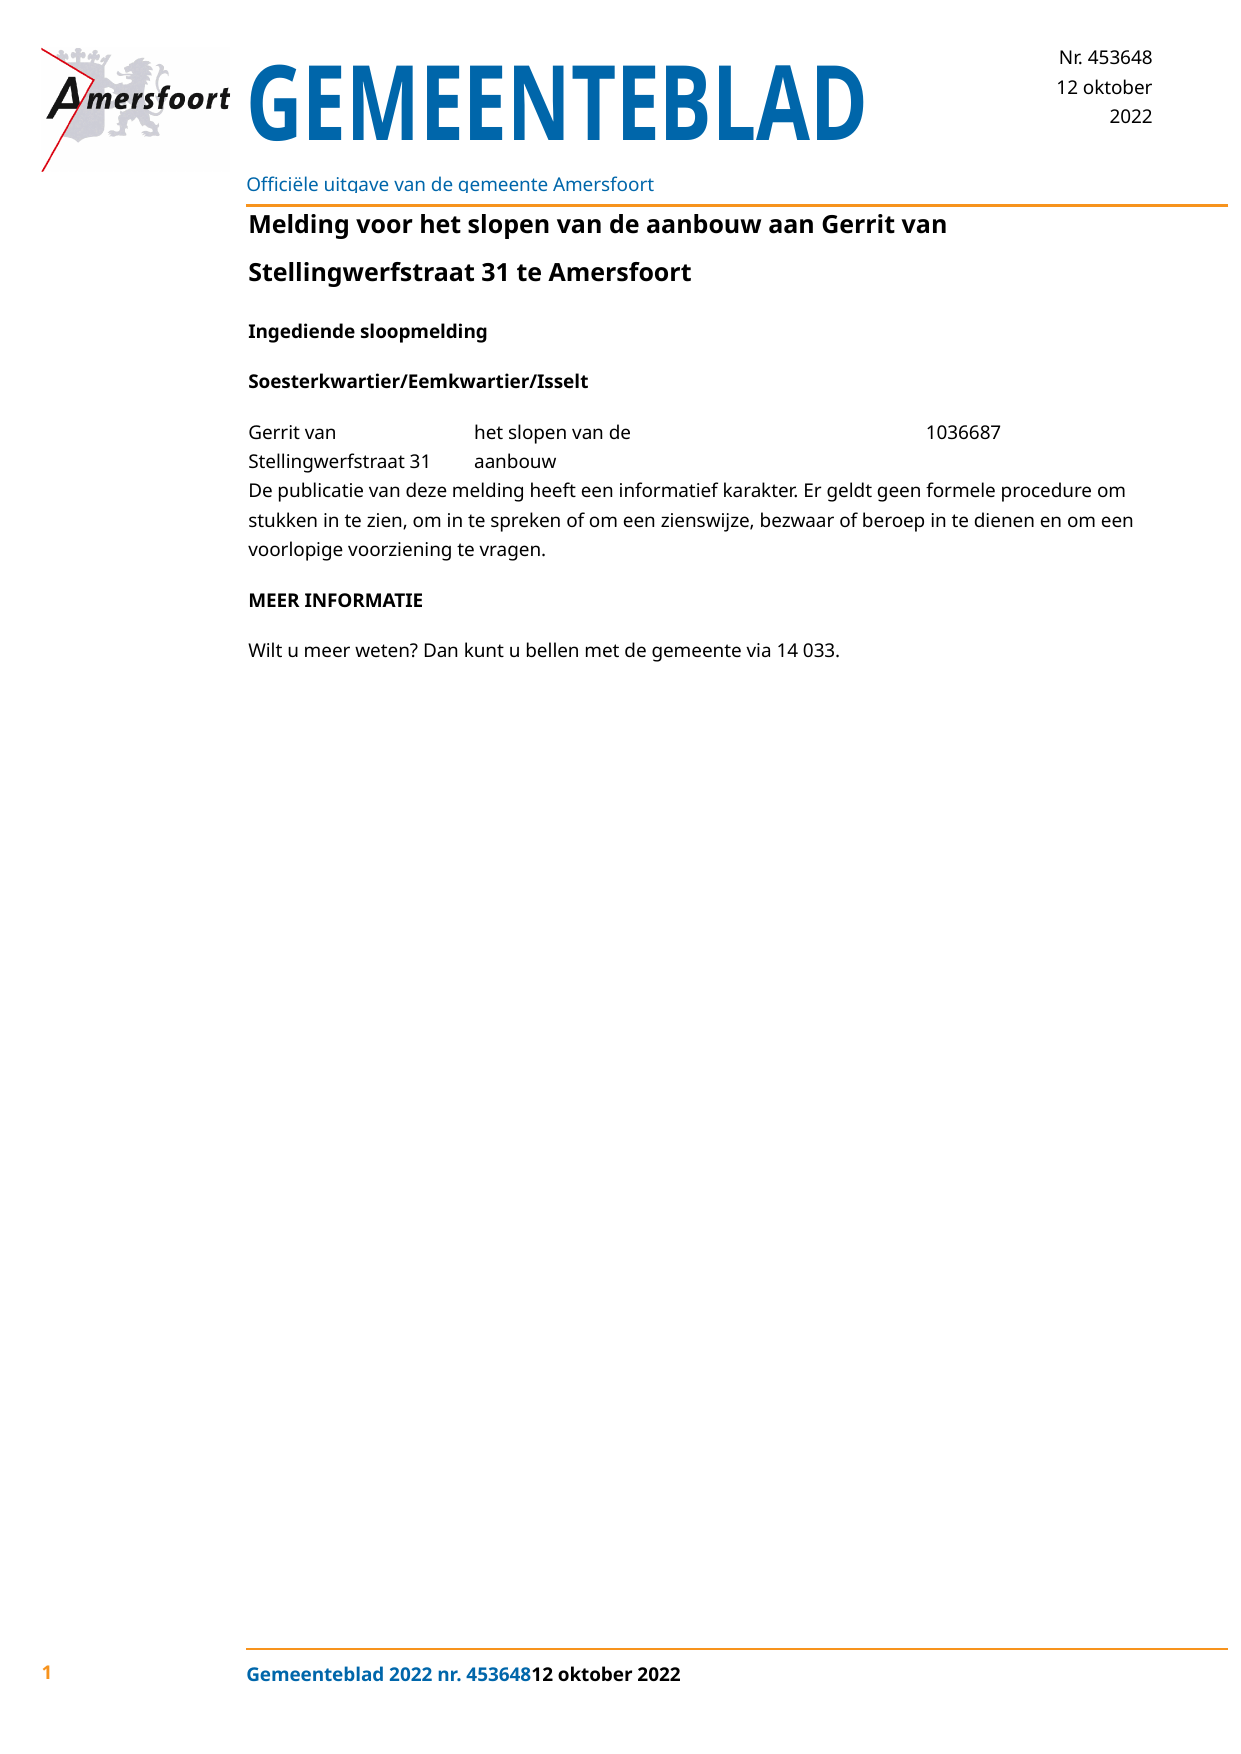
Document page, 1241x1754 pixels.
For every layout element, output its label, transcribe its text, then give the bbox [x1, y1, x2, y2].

text De publicatie van deze melding heeft een informatief karakter. Er geldt geen formele procedure om stukken in te zien, om in te spreken of om een zienswijze, bezwaar of beroep in te dienen en om een voorlopige voorziening te vragen. [248, 477, 1152, 562]
text Soesterkwartier/Eemkwartier/Isselt [248, 368, 1152, 394]
table_header [700, 419, 926, 474]
picture [41, 47, 231, 172]
text MEER INFORMATIE [248, 587, 1152, 613]
text Melding voor het slopen van de aanbouw aan Gerrit van Stellingwerfstraat 31 te Amersfoort [248, 207, 1152, 288]
table_header 1036687 [926, 419, 1152, 474]
table_header het slopen van de aanbouw [474, 419, 700, 474]
table_header Gerrit van Stellingwerfstraat 31 [248, 419, 474, 474]
text Wilt u meer weten? Dan kunt u bellen met de gemeente via 14 033. [248, 637, 1152, 663]
text Ingediende sloopmelding [248, 318, 1152, 344]
